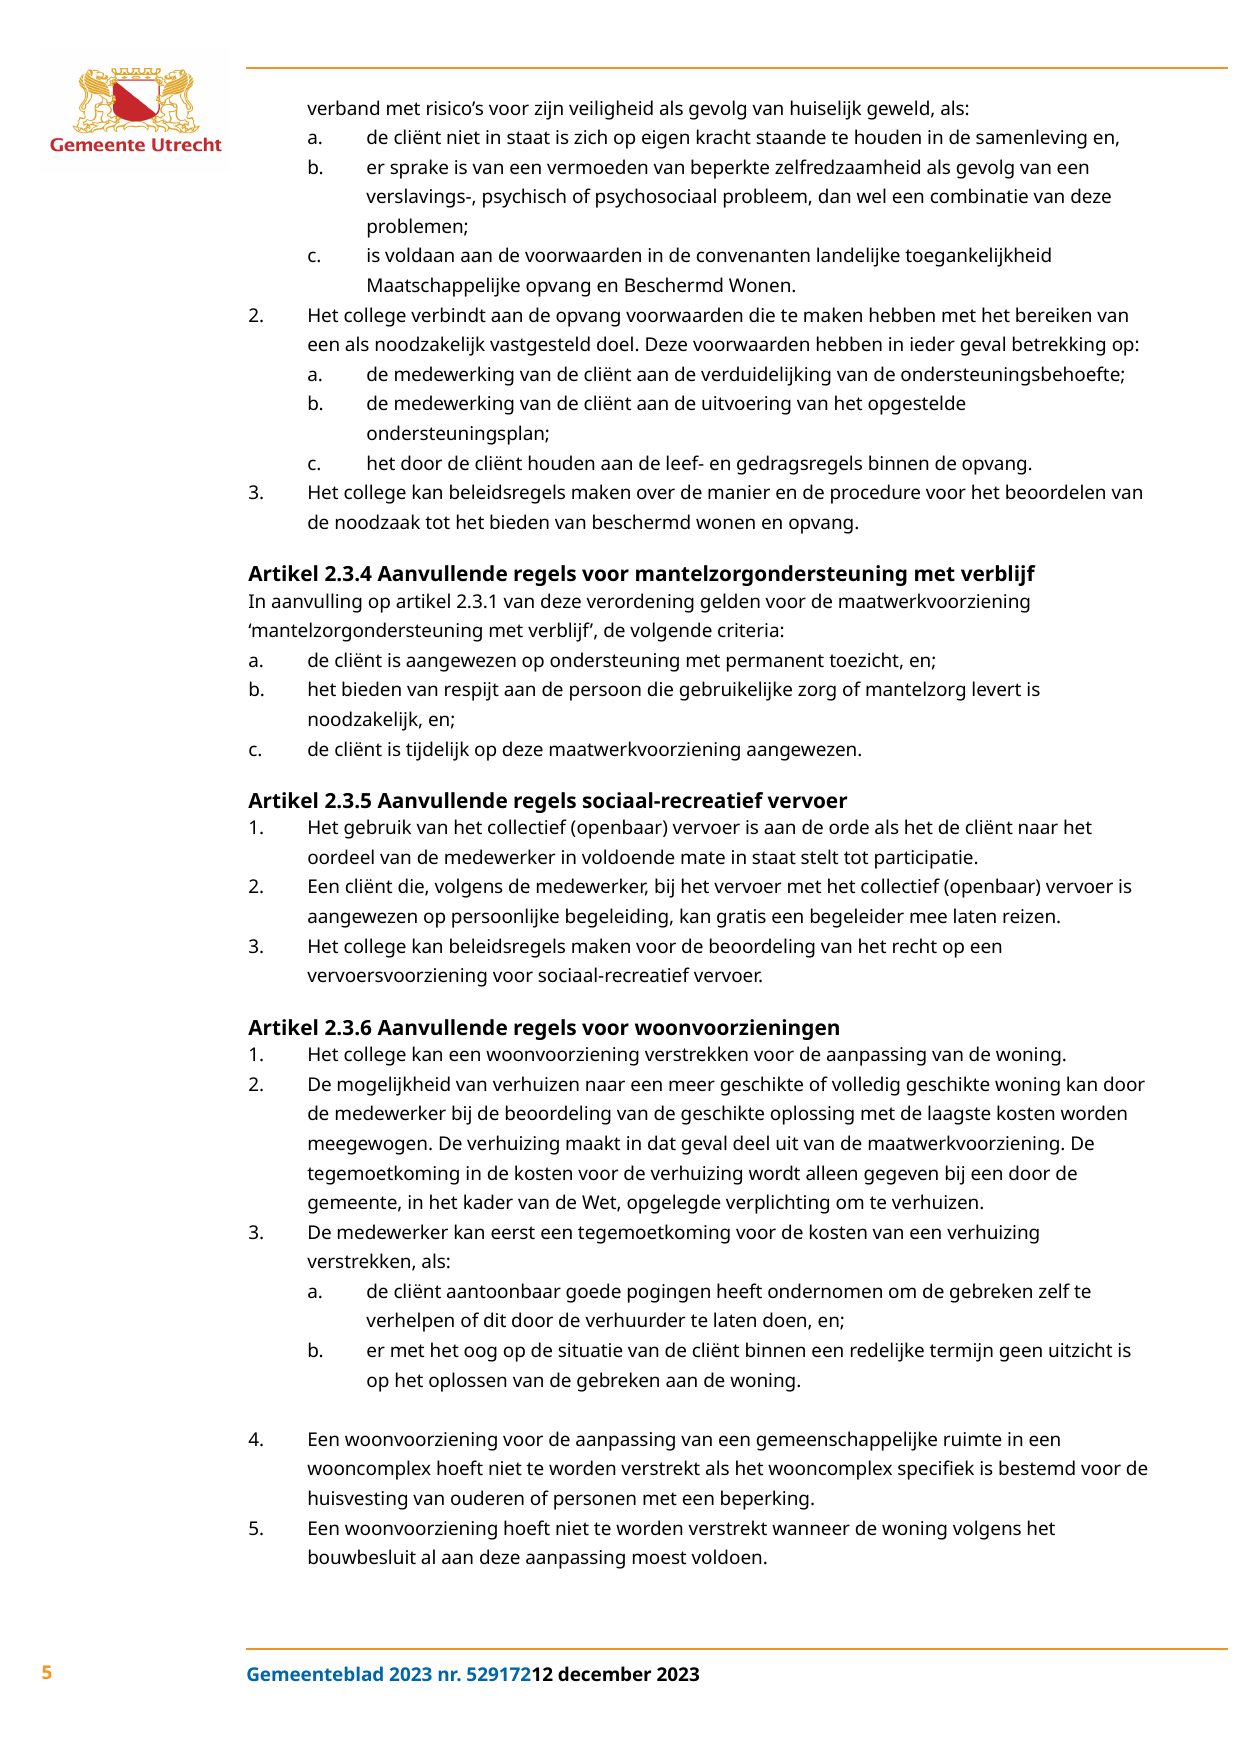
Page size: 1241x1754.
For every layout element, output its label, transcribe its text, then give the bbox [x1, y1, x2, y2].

list de cliënt is tijdelijk op deze maatwerkvoorziening aangewezen. [248, 736, 1152, 761]
list er met het oog op de situatie van de cliënt binnen een redelijke termijn geen uitzicht is op het oplossen van de gebreken aan de woning. [307, 1337, 1152, 1392]
list de medewerking van de cliënt aan de verduidelijking van de ondersteuningsbehoefte; [307, 361, 1152, 387]
list Het college kan een woonvoorziening verstrekken voor de aanpassing van de woning. [248, 1041, 1152, 1067]
text Artikel 2.3.4 Aanvullende regels voor mantelzorgondersteuning met verblijf [248, 559, 1152, 588]
list Een woonvoorziening hoeft niet te worden verstrekt wanneer de woning volgens het bouwbesluit al aan deze aanpassing moest voldoen. [248, 1515, 1152, 1570]
text Artikel 2.3.5 Aanvullende regels sociaal-recreatief vervoer [248, 786, 1152, 814]
list De medewerker kan eerst een tegemoetkoming voor de kosten van een verhuizing verstrekken, als: [248, 1219, 1152, 1274]
list Het college verbindt aan de opvang voorwaarden die te maken hebben met het bereiken van een als noodzakelijk vastgesteld doel. Deze voorwaarden hebben in ieder geval betrekking op: [248, 302, 1152, 357]
list is voldaan aan de voorwaarden in de convenanten landelijke toegankelijkheid Maatschappelijke opvang en Beschermd Wonen. [307, 243, 1152, 298]
list de cliënt niet in staat is zich op eigen kracht staande te houden in de samenleving en, [307, 124, 1152, 150]
list het bieden van respijt aan de persoon die gebruikelijke zorg of mantelzorg levert is noodzakelijk, en; [248, 677, 1152, 732]
list Het college kan beleidsregels maken voor de beoordeling van het recht op een vervoersvoorziening voor sociaal-recreatief vervoer. [248, 933, 1152, 988]
list Het gebruik van het collectief (openbaar) vervoer is aan de orde als het de cliënt naar het oordeel van de medewerker in voldoende mate in staat stelt tot participatie. [248, 814, 1152, 870]
list Een cliënt die, volgens de medewerker, bij het vervoer met het collectief (openbaar) vervoer is aangewezen op persoonlijke begeleiding, kan gratis een begeleider mee laten reizen. [248, 874, 1152, 929]
list Het college kan beleidsregels maken over de manier en de procedure voor het beoordelen van de noodzaak tot het bieden van beschermd wonen en opvang. [248, 479, 1152, 535]
list de medewerking van de cliënt aan de uitvoering van het opgestelde ondersteuningsplan; [307, 391, 1152, 446]
list Een woonvoorziening voor de aanpassing van een gemeenschappelijke ruimte in een wooncomplex hoeft niet te worden verstrekt als het wooncomplex specifiek is bestemd voor de huisvesting van ouderen of personen met een beperking. [248, 1426, 1152, 1511]
text Artikel 2.3.6 Aanvullende regels voor woonvoorzieningen [248, 1013, 1152, 1041]
list het door de cliënt houden aan de leef- en gedragsregels binnen de opvang. [307, 450, 1152, 476]
list de cliënt is aangewezen op ondersteuning met permanent toezicht, en; [248, 647, 1152, 673]
text In aanvulling op artikel 2.3.1 van deze verordening gelden voor de maatwerkvoorziening ‘mantelzorgondersteuning met verblijf’, de volgende criteria: [248, 588, 1152, 643]
list De mogelijkheid van verhuizen naar een meer geschikte of volledig geschikte woning kan door de medewerker bij de beoordeling van de geschikte oplossing met de laagste kosten worden meegewogen. De verhuizing maakt in dat geval deel uit van de maatwerkvoorziening. De tegemoetkoming in de kosten voor de verhuizing wordt alleen gegeven bij een door de gemeente, in het kader van de Wet, opgelegde verplichting om te verhuizen. [248, 1071, 1152, 1215]
list de cliënt aantoonbaar goede pogingen heeft ondernomen om de gebreken zelf te verhelpen of dit door de verhuurder te laten doen, en; [307, 1278, 1152, 1333]
list verband met risico’s voor zijn veiligheid als gevolg van huiselijk geweld, als: [248, 95, 1152, 121]
list er sprake is van een vermoeden van beperkte zelfredzaamheid als gevolg van een verslavings-, psychisch of psychosociaal probleem, dan wel een combinatie van deze problemen; [307, 154, 1152, 239]
picture [41, 47, 231, 172]
